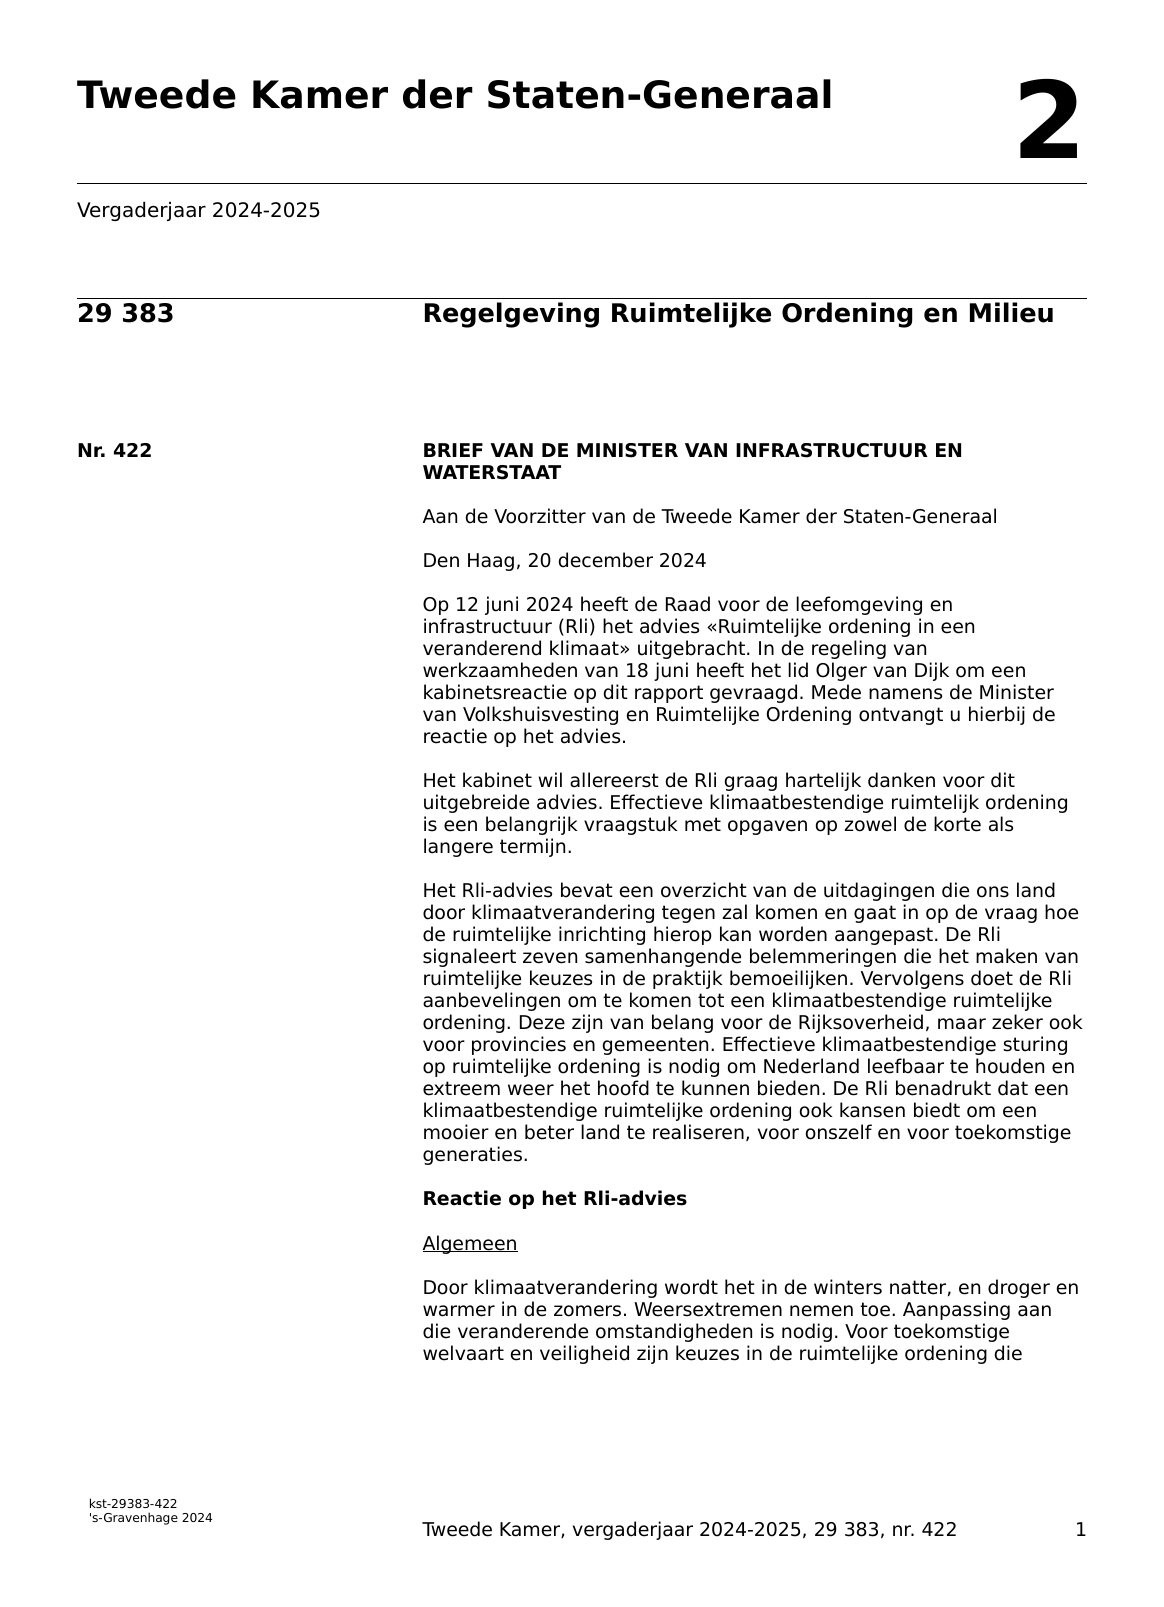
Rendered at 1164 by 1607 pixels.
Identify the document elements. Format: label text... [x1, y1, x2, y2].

table_header Tweede Kamer der Staten-Generaal [77, 59, 886, 183]
text Op 12 juni 2024 heeft de Raad voor de leefomgeving en infrastructuur (Rli) het advies «Ruimtelijke ordening in een veranderend klimaat» uitgebracht. In de regeling van werkzaamheden van 18 juni heeft het lid Olger van Dijk om een kabinetsreactie op dit rapport gevraagd. Mede namens de Minister van Volkshuisvesting en Ruimtelijke Ordening ontvangt u hierbij de reactie op het advies. [422, 594, 1087, 748]
subtitle Algemeen [422, 1232, 1087, 1254]
subtitle Reactie op het Rli-advies [422, 1188, 1087, 1210]
text Het kabinet wil allereerst de Rli graag hartelijk danken voor dit uitgebreide advies. Effectieve klimaatbestendige ruimtelijk ordening is een belangrijk vraagstuk met opgaven op zowel de korte als langere termijn. [422, 770, 1087, 858]
text Door klimaatverandering wordt het in de winters natter, en droger en warmer in de zomers. Weersextremen nemen toe. Aanpassing aan die veranderende omstandigheden is nodig. Voor toekomstige welvaart en veiligheid zijn keuzes in de ruimtelijke ordening die [422, 1277, 1087, 1364]
text Den Haag, 20 december 2024 [422, 550, 1087, 572]
subtitle 29 383 Regelgeving Ruimtelijke Ordening en Milieu [77, 299, 1087, 329]
text 's-Gravenhage 2024 [88, 1511, 323, 1525]
text Het Rli-advies bevat een overzicht van de uitdagingen die ons land door klimaatverandering tegen zal komen en gaat in op de vraag hoe de ruimtelijke inrichting hierop kan worden aangepast. De Rli signaleert zeven samenhangende belemmeringen die het maken van ruimtelijke keuzes in de praktijk bemoeilijken. Vervolgens doet de Rli aanbevelingen om te komen tot een klimaatbestendige ruimtelijke ordening. Deze zijn van belang voor de Rijksoverheid, maar zeker ook voor provincies en gemeenten. Effectieve klimaatbestendige sturing op ruimtelijke ordening is nodig om Nederland leefbaar te houden en extreem weer het hoofd te kunnen bieden. De Rli benadrukt dat een klimaatbestendige ruimtelijke ordening ook kansen biedt om een mooier en beter land te realiseren, voor onszelf en voor toekomstige generaties. [422, 880, 1087, 1166]
subtitle Nr. 422 BRIEF VAN DE MINISTER VAN INFRASTRUCTUUR EN WATERSTAAT [77, 440, 1087, 484]
table_header 2 [886, 59, 1087, 183]
text kst-29383-422 [88, 1497, 323, 1511]
text Aan de Voorzitter van de Tweede Kamer der Staten-Generaal [422, 506, 1087, 528]
table_cell Vergaderjaar 2024-2025 [77, 184, 1087, 298]
